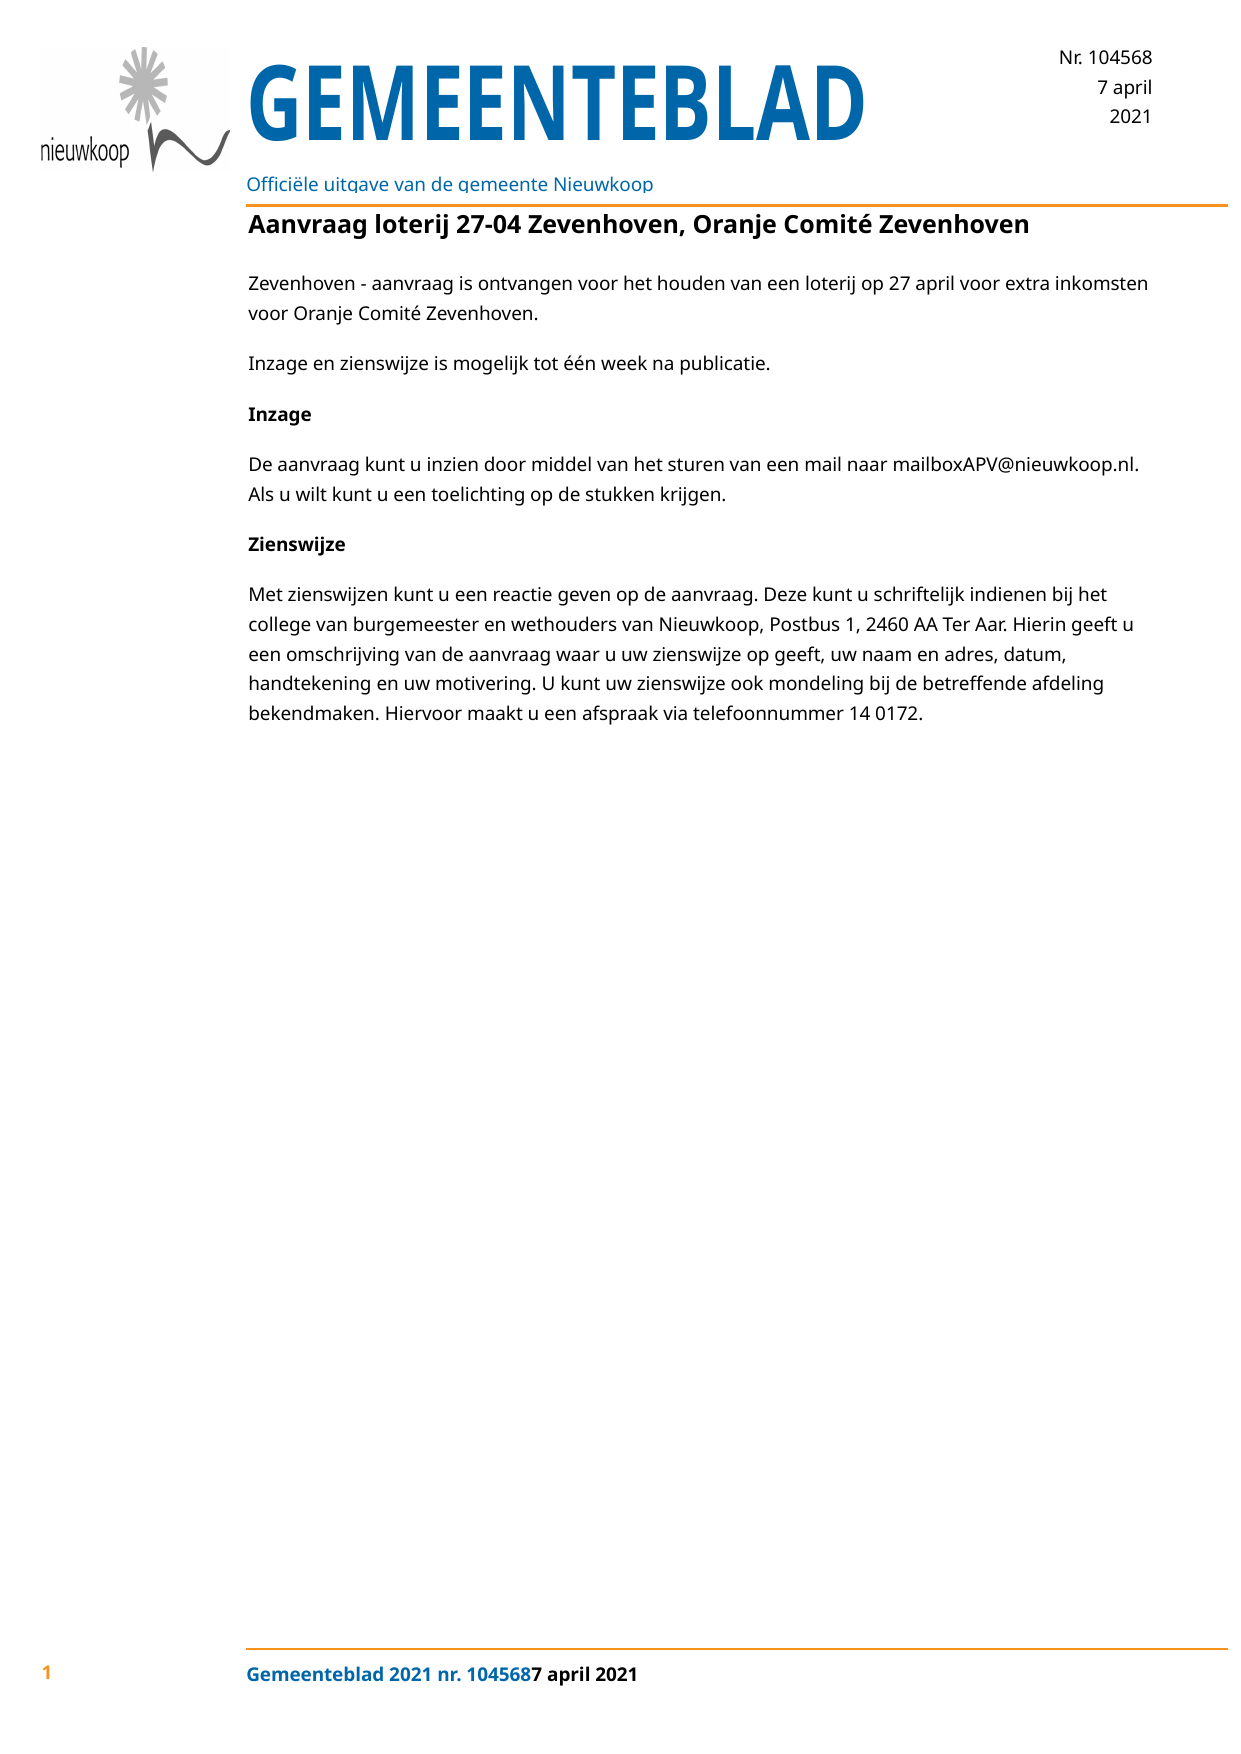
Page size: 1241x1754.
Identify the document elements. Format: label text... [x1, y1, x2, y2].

picture [41, 47, 231, 172]
text Inzage [248, 401, 1152, 426]
text Inzage en zienswijze is mogelijk tot één week na publicatie. [248, 350, 1152, 376]
text Aanvraag loterij 27-04 Zevenhoven, Oranje Comité Zevenhoven [248, 207, 1152, 241]
text De aanvraag kunt u inzien door middel van het sturen van een mail naar mailboxAPV@nieuwkoop.nl. Als u wilt kunt u een toelichting op de stukken krijgen. [248, 451, 1152, 506]
text Zevenhoven - aanvraag is ontvangen voor het houden van een loterij op 27 april voor extra inkomsten voor Oranje Comité Zevenhoven. [248, 270, 1152, 326]
text Met zienswijzen kunt u een reactie geven op de aanvraag. Deze kunt u schriftelijk indienen bij het college van burgemeester en wethouders van Nieuwkoop, Postbus 1, 2460 AA Ter Aar. Hierin geeft u een omschrijving van de aanvraag waar u uw zienswijze op geeft, uw naam en adres, datum, handtekening en uw motivering. U kunt uw zienswijze ook mondeling bij de betreffende afdeling bekendmaken. Hiervoor maakt u een afspraak via telefoonnummer 14 0172. [248, 582, 1152, 726]
text Zienswijze [248, 531, 1152, 557]
